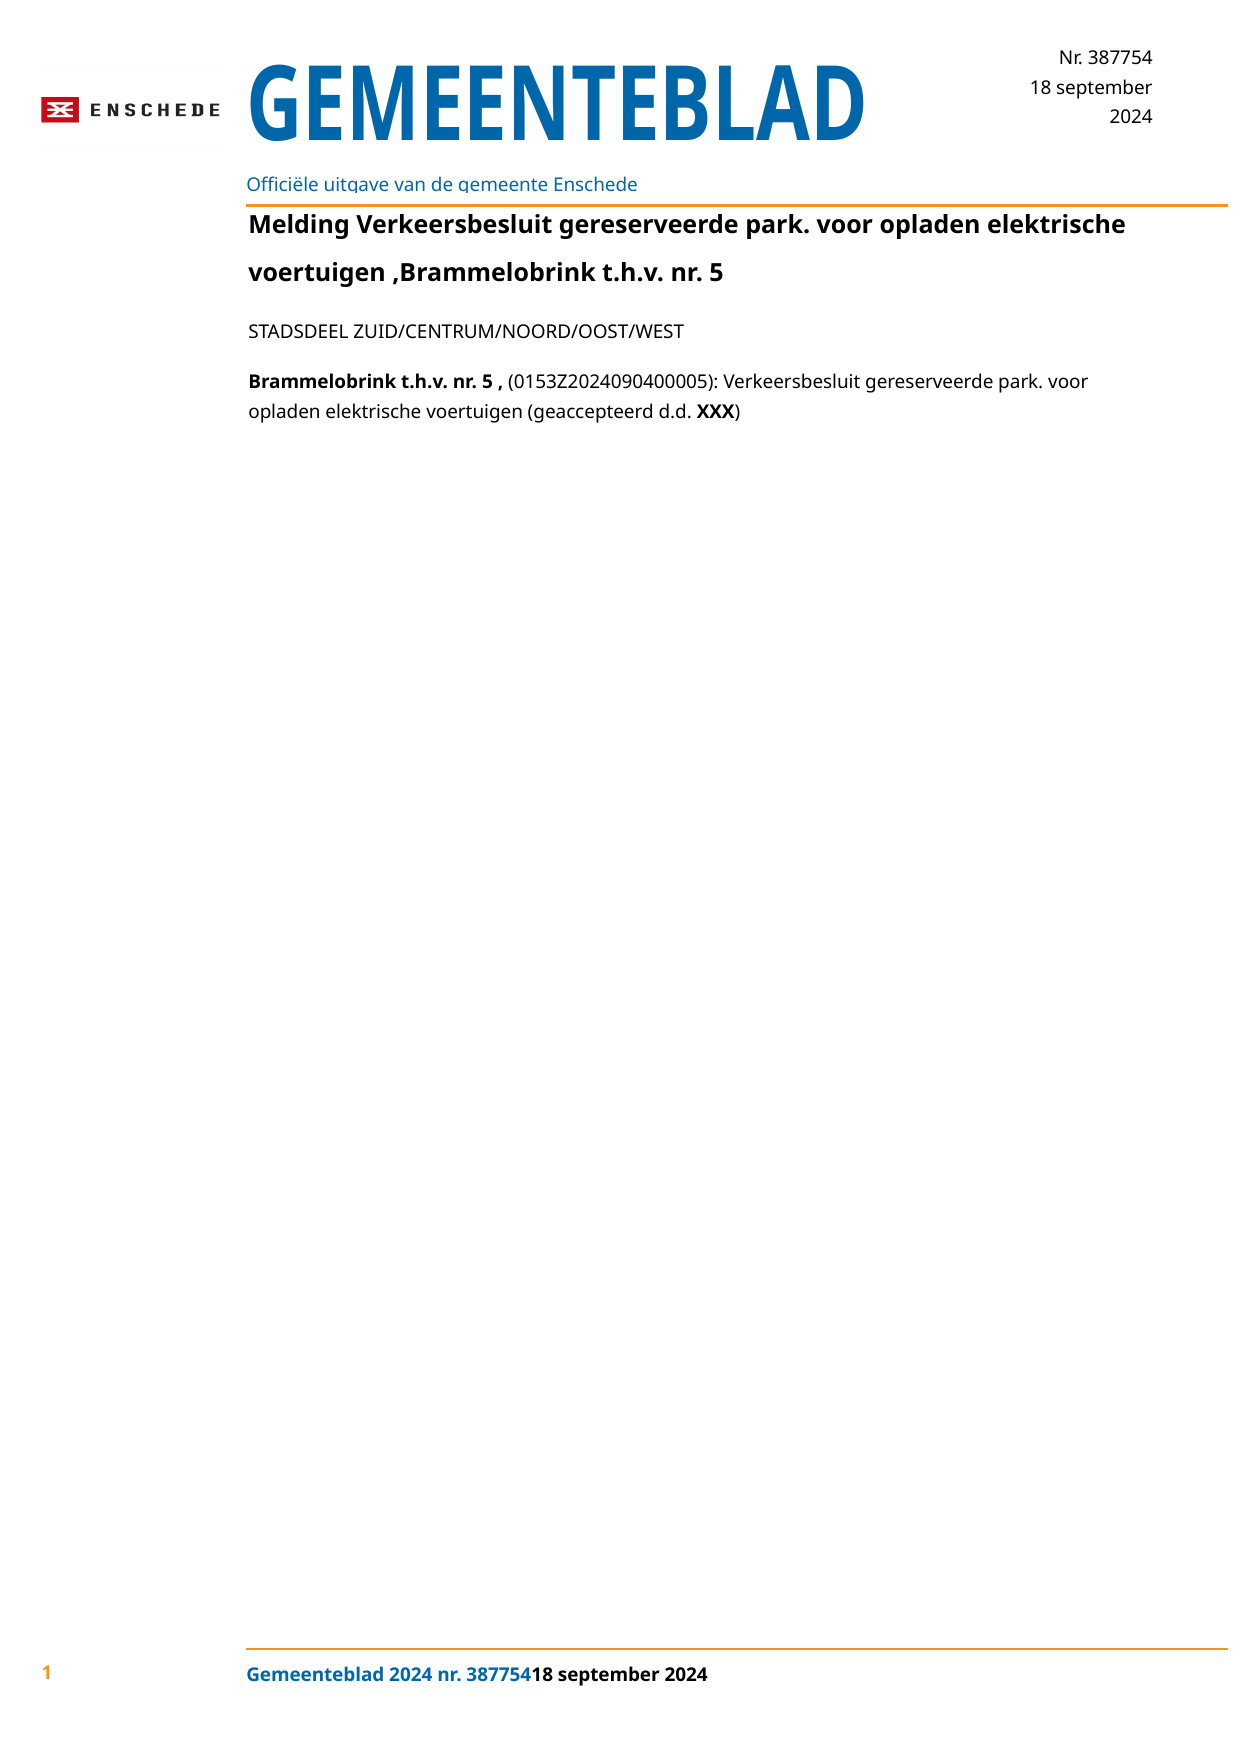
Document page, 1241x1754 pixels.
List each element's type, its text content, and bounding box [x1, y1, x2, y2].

picture [41, 47, 231, 172]
text STADSDEEL ZUID/CENTRUM/NOORD/OOST/WEST [248, 318, 1152, 344]
text Melding Verkeersbesluit gereserveerde park. voor opladen elektrische voertuigen ,Brammelobrink t.h.v. nr. 5 [248, 207, 1152, 288]
text Brammelobrink t.h.v. nr. 5 , (0153Z2024090400005): Verkeersbesluit gereserveerde park. voor opladen elektrische voertuigen (geaccepteerd d.d. XXX) [248, 368, 1152, 424]
